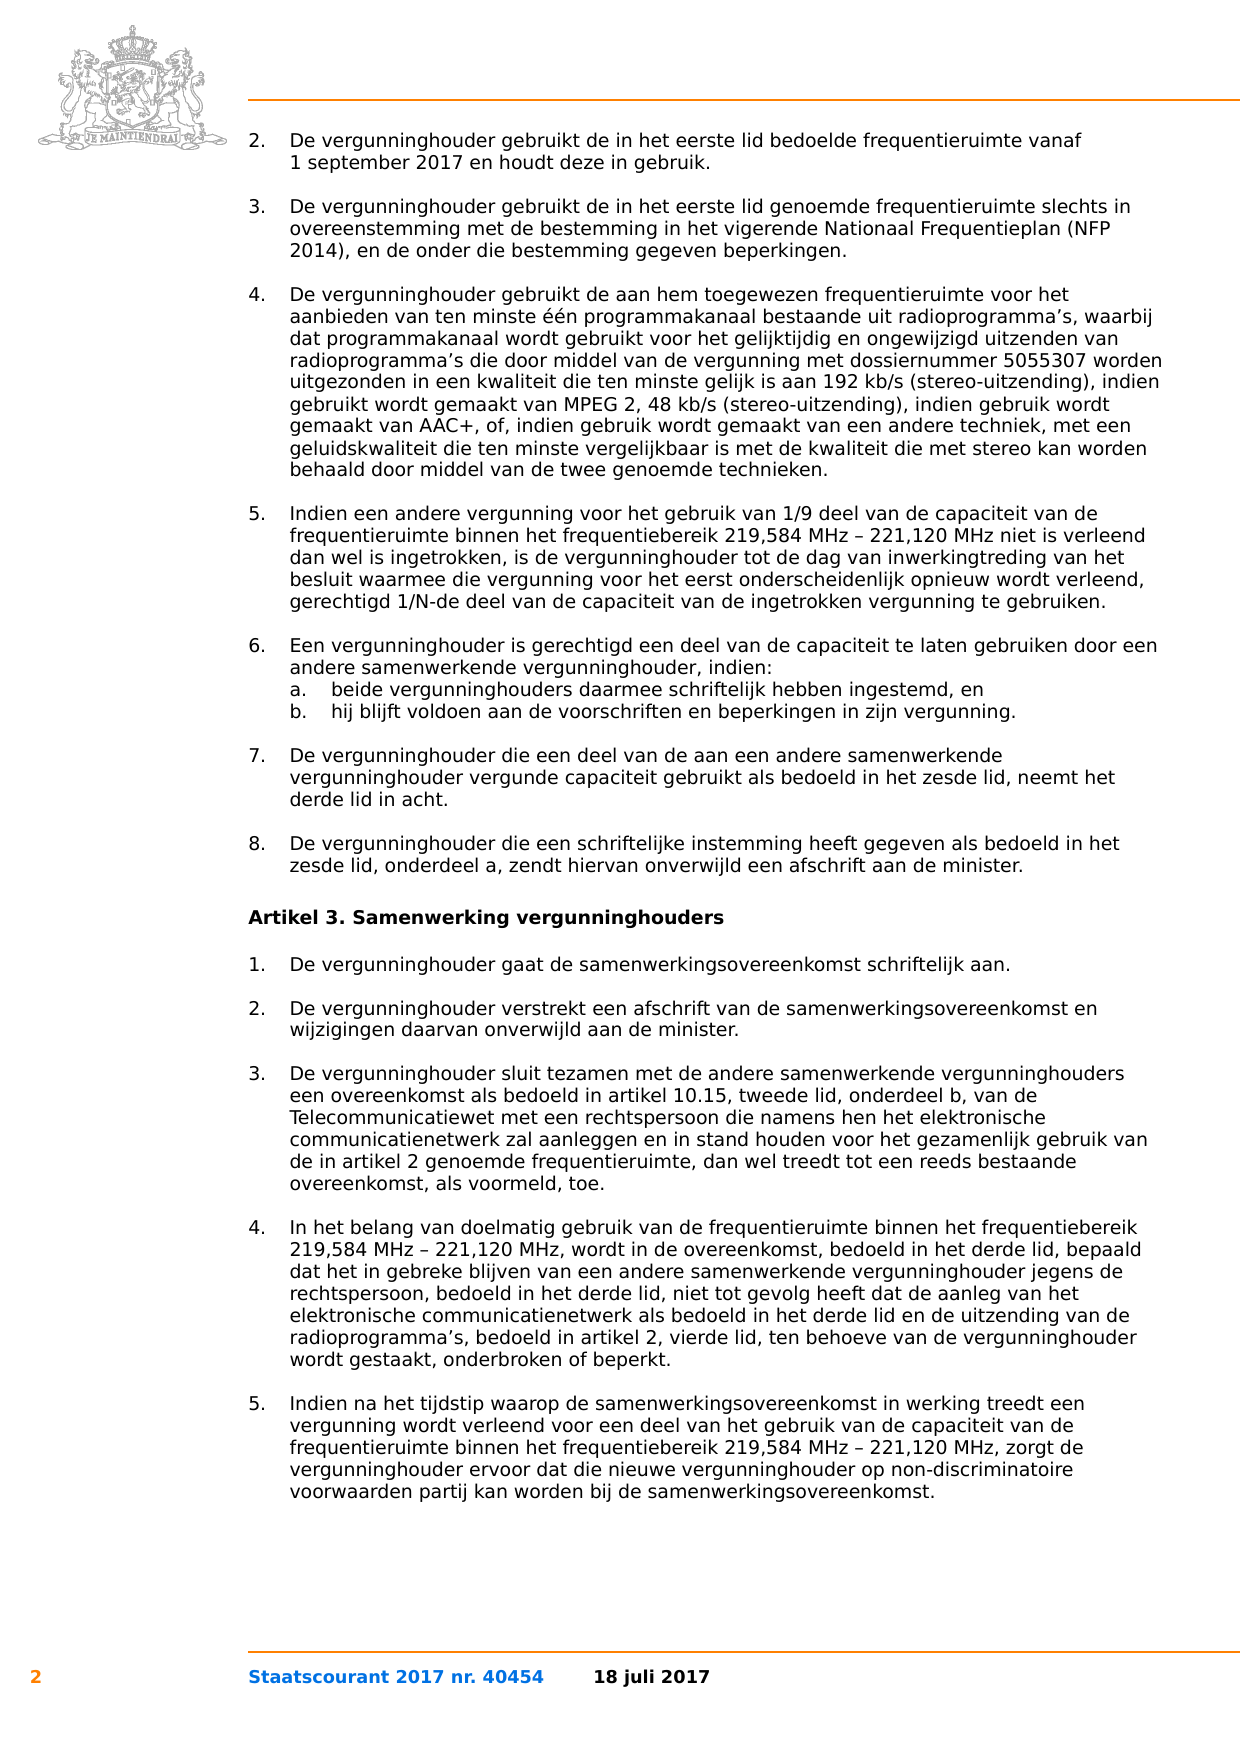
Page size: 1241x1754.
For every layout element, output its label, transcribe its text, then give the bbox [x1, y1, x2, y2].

text 4. De vergunninghouder gebruikt de aan hem toegewezen frequentieruimte voor het aanbieden van ten minste één programmakanaal bestaande uit radioprogramma’s, waarbij dat programmakanaal wordt gebruikt voor het gelijktijdig en ongewijzigd uitzenden van radioprogramma’s die door middel van de vergunning met dossiernummer 5055307 worden uitgezonden in een kwaliteit die ten minste gelijk is aan 192 kb/s (stereo-uitzending), indien gebruikt wordt gemaakt van MPEG 2, 48 kb/s (stereo-uitzending), indien gebruik wordt gemaakt van AAC+, of, indien gebruik wordt gemaakt van een andere techniek, met een geluidskwaliteit die ten minste vergelijkbaar is met de kwaliteit die met stereo kan worden behaald door middel van de twee genoemde technieken. [248, 283, 1163, 481]
text 1. De vergunninghouder gaat de samenwerkingsovereenkomst schriftelijk aan. [248, 953, 1163, 976]
text 7. De vergunninghouder die een deel van de aan een andere samenwerkende vergunninghouder vergunde capaciteit gebruikt als bedoeld in het zesde lid, neemt het derde lid in acht. [248, 745, 1163, 811]
text 5. Indien een andere vergunning voor het gebruik van 1/9 deel van de capaciteit van de frequentieruimte binnen het frequentiebereik 219,584 MHz – 221,120 MHz niet is verleend dan wel is ingetrokken, is de vergunninghouder tot de dag van inwerkingtreding van het besluit waarmee die vergunning voor het eerst onderscheidenlijk opnieuw wordt verleend, gerechtigd 1/N-de deel van de capaciteit van de ingetrokken vergunning te gebruiken. [248, 503, 1163, 613]
text 3. De vergunninghouder sluit tezamen met de andere samenwerkende vergunninghouders een overeenkomst als bedoeld in artikel 10.15, tweede lid, onderdeel b, van de Telecommunicatiewet met een rechtspersoon die namens hen het elektronische communicatienetwerk zal aanleggen en in stand houden voor het gezamenlijk gebruik van de in artikel 2 genoemde frequentieruimte, dan wel treedt tot een reeds bestaande overeenkomst, als voormeld, toe. [248, 1063, 1163, 1195]
text 4. In het belang van doelmatig gebruik van de frequentieruimte binnen het frequentiebereik 219,584 MHz – 221,120 MHz, wordt in de overeenkomst, bedoeld in het derde lid, bepaald dat het in gebreke blijven van een andere samenwerkende vergunninghouder jegens de rechtspersoon, bedoeld in het derde lid, niet tot gevolg heeft dat de aanleg van het elektronische communicatienetwerk als bedoeld in het derde lid en de uitzending van de radioprogramma’s, bedoeld in artikel 2, vierde lid, ten behoeve van de vergunninghouder wordt gestaakt, onderbroken of beperkt. [248, 1217, 1163, 1371]
subtitle Artikel 3. Samenwerking vergunninghouders [248, 907, 1163, 928]
text a. beide vergunninghouders daarmee schriftelijk hebben ingestemd, en [289, 679, 1163, 701]
picture [38, 25, 227, 150]
text 6. Een vergunninghouder is gerechtigd een deel van de capaciteit te laten gebruiken door een andere samenwerkende vergunninghouder, indien: [248, 635, 1163, 679]
text 3. De vergunninghouder gebruikt de in het eerste lid genoemde frequentieruimte slechts in overeenstemming met de bestemming in het vigerende Nationaal Frequentieplan (NFP 2014), en de onder die bestemming gegeven beperkingen. [248, 196, 1163, 262]
text 2. De vergunninghouder verstrekt een afschrift van de samenwerkingsovereenkomst en wijzigingen daarvan onverwijld aan de minister. [248, 997, 1163, 1041]
text 5. Indien na het tijdstip waarop de samenwerkingsovereenkomst in werking treedt een vergunning wordt verleend voor een deel van het gebruik van de capaciteit van de frequentieruimte binnen het frequentiebereik 219,584 MHz – 221,120 MHz, zorgt de vergunninghouder ervoor dat die nieuwe vergunninghouder op non-discriminatoire voorwaarden partij kan worden bij de samenwerkingsovereenkomst. [248, 1393, 1163, 1503]
text 8. De vergunninghouder die een schriftelijke instemming heeft gegeven als bedoeld in het zesde lid, onderdeel a, zendt hiervan onverwijld een afschrift aan de minister. [248, 833, 1163, 877]
text 2. De vergunninghouder gebruikt de in het eerste lid bedoelde frequentieruimte vanaf 1 september 2017 en houdt deze in gebruik. [248, 130, 1163, 174]
text b. hij blijft voldoen aan de voorschriften en beperkingen in zijn vergunning. [289, 701, 1163, 723]
